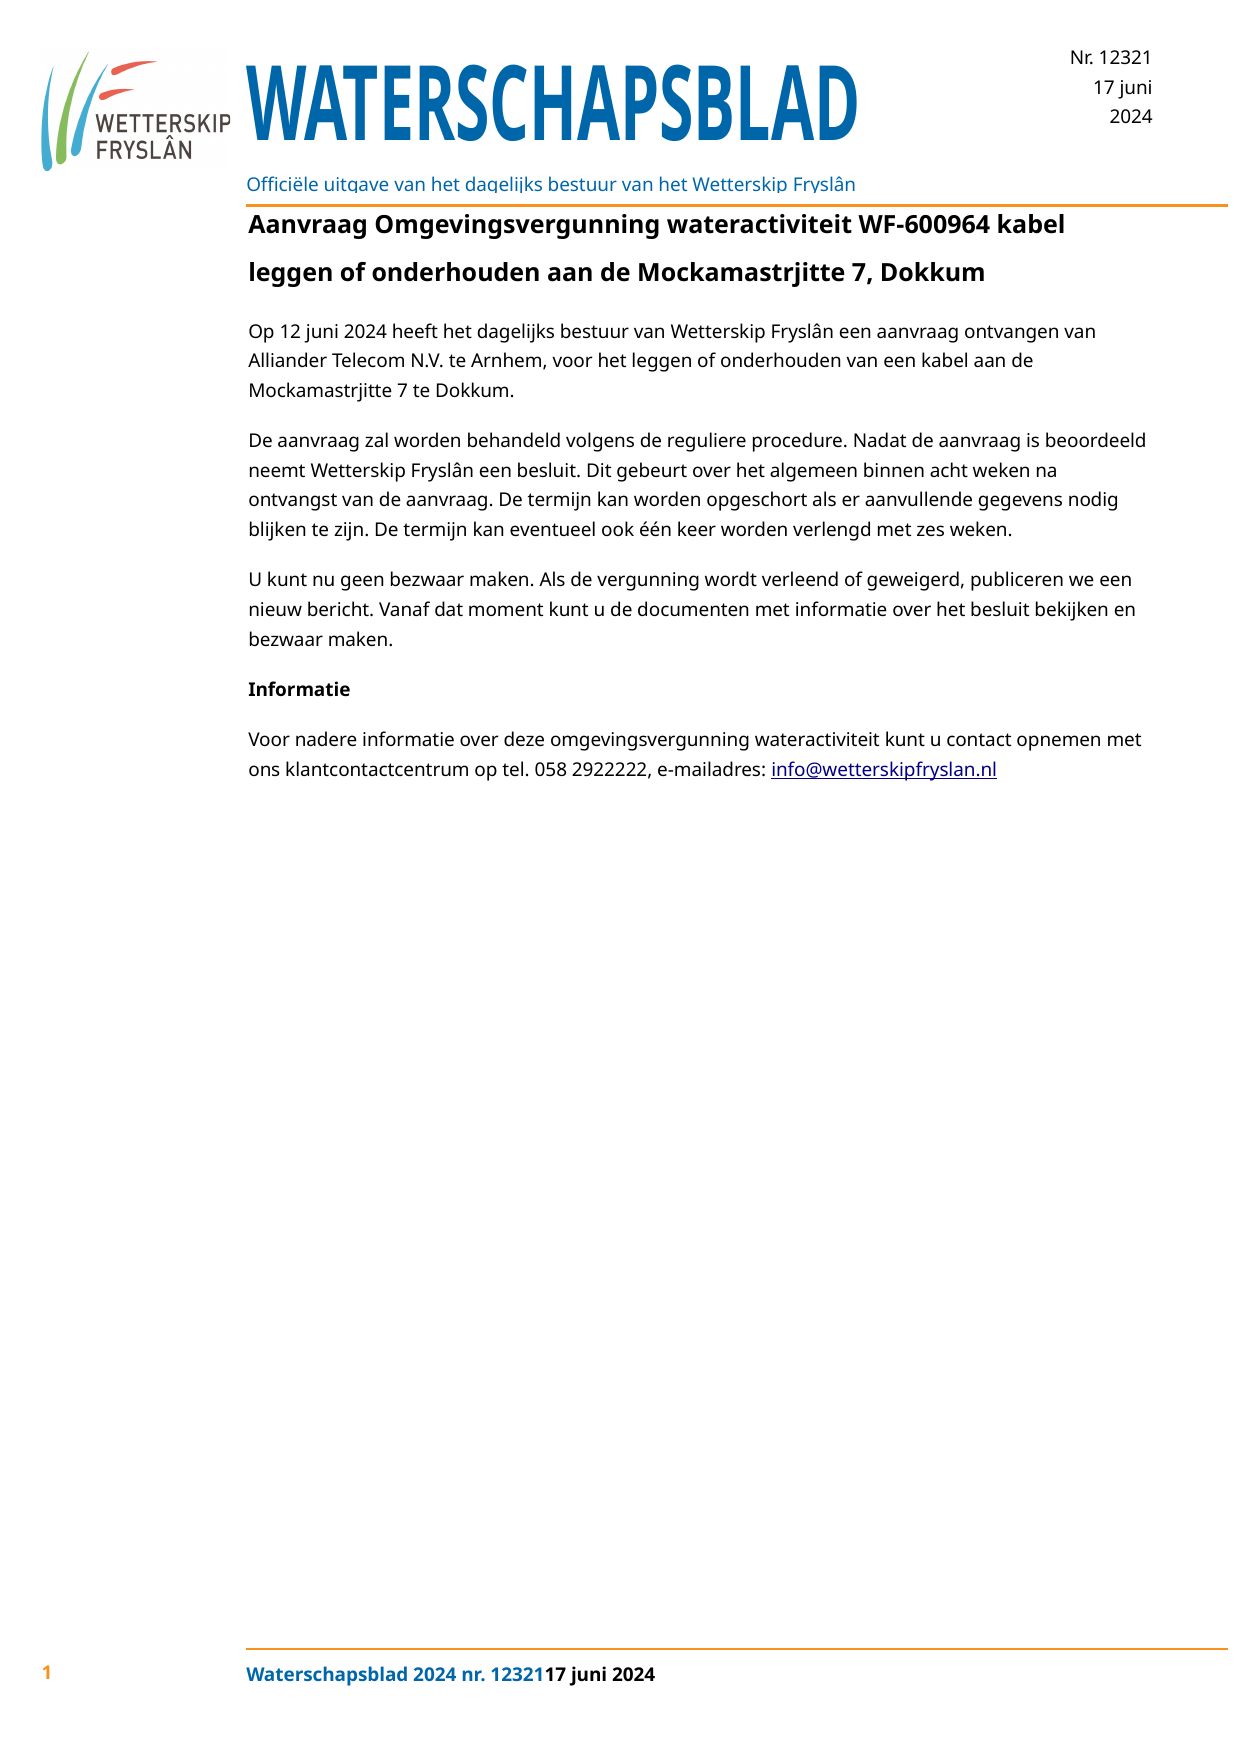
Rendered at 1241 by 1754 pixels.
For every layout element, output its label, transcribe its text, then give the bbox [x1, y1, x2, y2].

text Voor nadere informatie over deze omgevingsvergunning wateractiviteit kunt u contact opnemen met ons klantcontactcentrum op tel. 058 2922222, e-mailadres: info@wetterskipfryslan.nl [248, 727, 1152, 782]
picture [41, 47, 231, 172]
text Aanvraag Omgevingsvergunning wateractiviteit WF-600964 kabel leggen of onderhouden aan de Mockamastrjitte 7, Dokkum [248, 207, 1152, 288]
text Op 12 juni 2024 heeft het dagelijks bestuur van Wetterskip Fryslân een aanvraag ontvangen van Alliander Telecom N.V. te Arnhem, voor het leggen of onderhouden van een kabel aan de Mockamastrjitte 7 te Dokkum. [248, 318, 1152, 403]
text U kunt nu geen bezwaar maken. Als de vergunning wordt verleend of geweigerd, publiceren we een nieuw bericht. Vanaf dat moment kunt u de documenten met informatie over het besluit bekijken en bezwaar maken. [248, 567, 1152, 652]
text Informatie [248, 676, 1152, 702]
text De aanvraag zal worden behandeld volgens de reguliere procedure. Nadat de aanvraag is beoordeeld neemt Wetterskip Fryslân een besluit. Dit gebeurt over het algemeen binnen acht weken na ontvangst van de aanvraag. De termijn kan worden opgeschort als er aanvullende gegevens nodig blijken te zijn. De termijn kan eventueel ook één keer worden verlengd met zes weken. [248, 427, 1152, 542]
